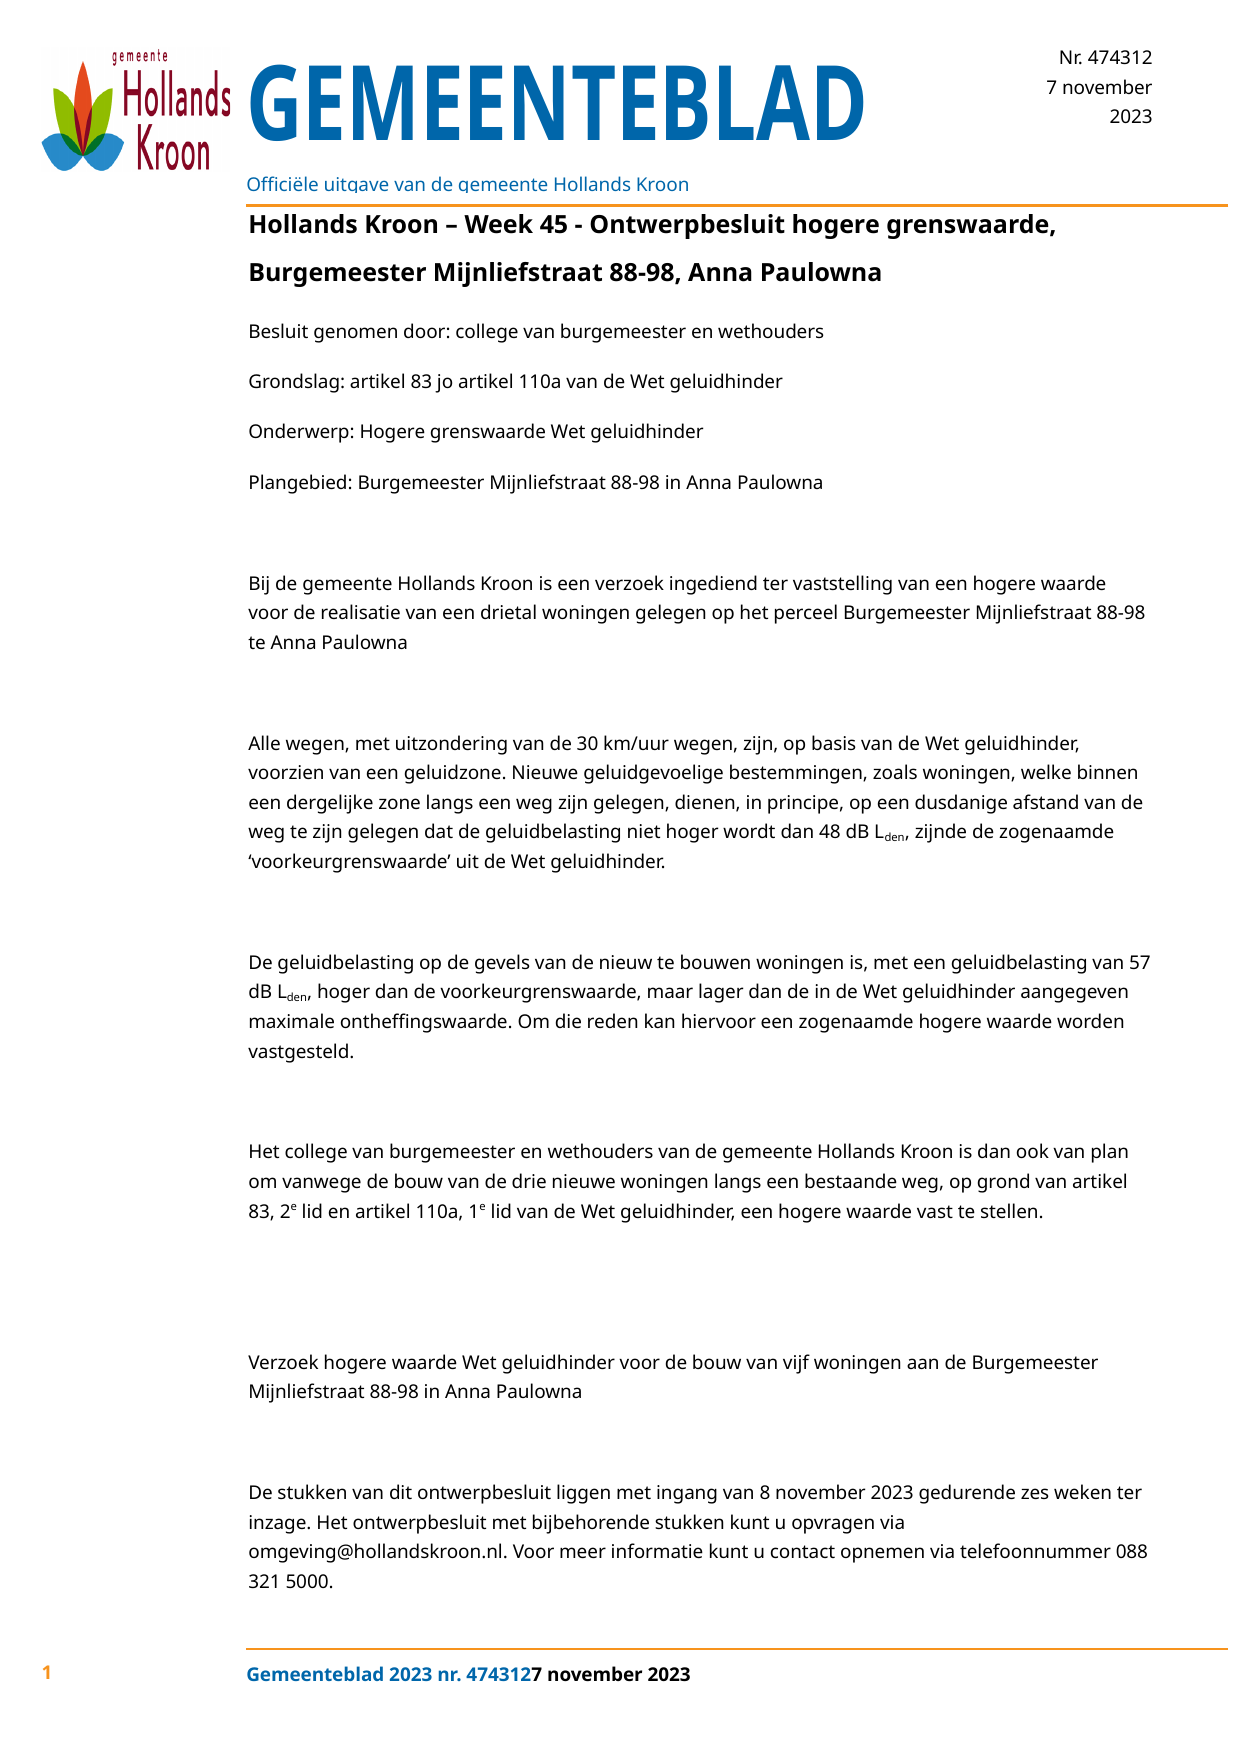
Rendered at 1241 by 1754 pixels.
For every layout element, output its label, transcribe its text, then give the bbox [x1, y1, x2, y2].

text Alle wegen, met uitzondering van de 30 km/uur wegen, zijn, op basis van de Wet geluidhinder, voorzien van een geluidzone. Nieuwe geluidgevoelige bestemmingen, zoals woningen, welke binnen een dergelijke zone langs een weg zijn gelegen, dienen, in principe, op een dusdanige afstand van de weg te zijn gelegen dat de geluidbelasting niet hoger wordt dan 48 dB Lden, zijnde de zogenaamde ‘voorkeurgrenswaarde’ uit de Wet geluidhinder. [248, 730, 1152, 874]
text De stukken van dit ontwerpbesluit liggen met ingang van 8 november 2023 gedurende zes weken ter inzage. Het ontwerpbesluit met bijbehorende stukken kunt u opvragen via omgeving@hollandskroon.nl. Voor meer informatie kunt u contact opnemen via telefoonnummer 088 321 5000. [248, 1479, 1152, 1594]
text Het college van burgemeester en wethouders van de gemeente Hollands Kroon is dan ook van plan om vanwege de bouw van de drie nieuwe woningen langs een bestaande weg, op grond van artikel 83, 2e lid en artikel 110a, 1e lid van de Wet geluidhinder, een hogere waarde vast te stellen. [248, 1139, 1152, 1224]
text Grondslag: artikel 83 jo artikel 110a van de Wet geluidhinder [248, 368, 1152, 394]
text Plangebied: Burgemeester Mijnliefstraat 88-98 in Anna Paulowna [248, 469, 1152, 495]
text Hollands Kroon – Week 45 - Ontwerpbesluit hogere grenswaarde, Burgemeester Mijnliefstraat 88-98, Anna Paulowna [248, 207, 1152, 288]
text Onderwerp: Hogere grenswaarde Wet geluidhinder [248, 419, 1152, 444]
text Verzoek hogere waarde Wet geluidhinder voor de bouw van vijf woningen aan de Burgemeester Mijnliefstraat 88-98 in Anna Paulowna [248, 1349, 1152, 1404]
text Besluit genomen door: college van burgemeester en wethouders [248, 318, 1152, 344]
picture [41, 47, 231, 172]
text De geluidbelasting op de gevels van de nieuw te bouwen woningen is, met een geluidbelasting van 57 dB Lden, hoger dan de voorkeurgrenswaarde, maar lager dan de in de Wet geluidhinder aangegeven maximale ontheffingswaarde. Om die reden kan hiervoor een zogenaamde hogere waarde worden vastgesteld. [248, 949, 1152, 1064]
text Bij de gemeente Hollands Kroon is een verzoek ingediend ter vaststelling van een hogere waarde voor de realisatie van een drietal woningen gelegen op het perceel Burgemeester Mijnliefstraat 88-98 te Anna Paulowna [248, 570, 1152, 655]
